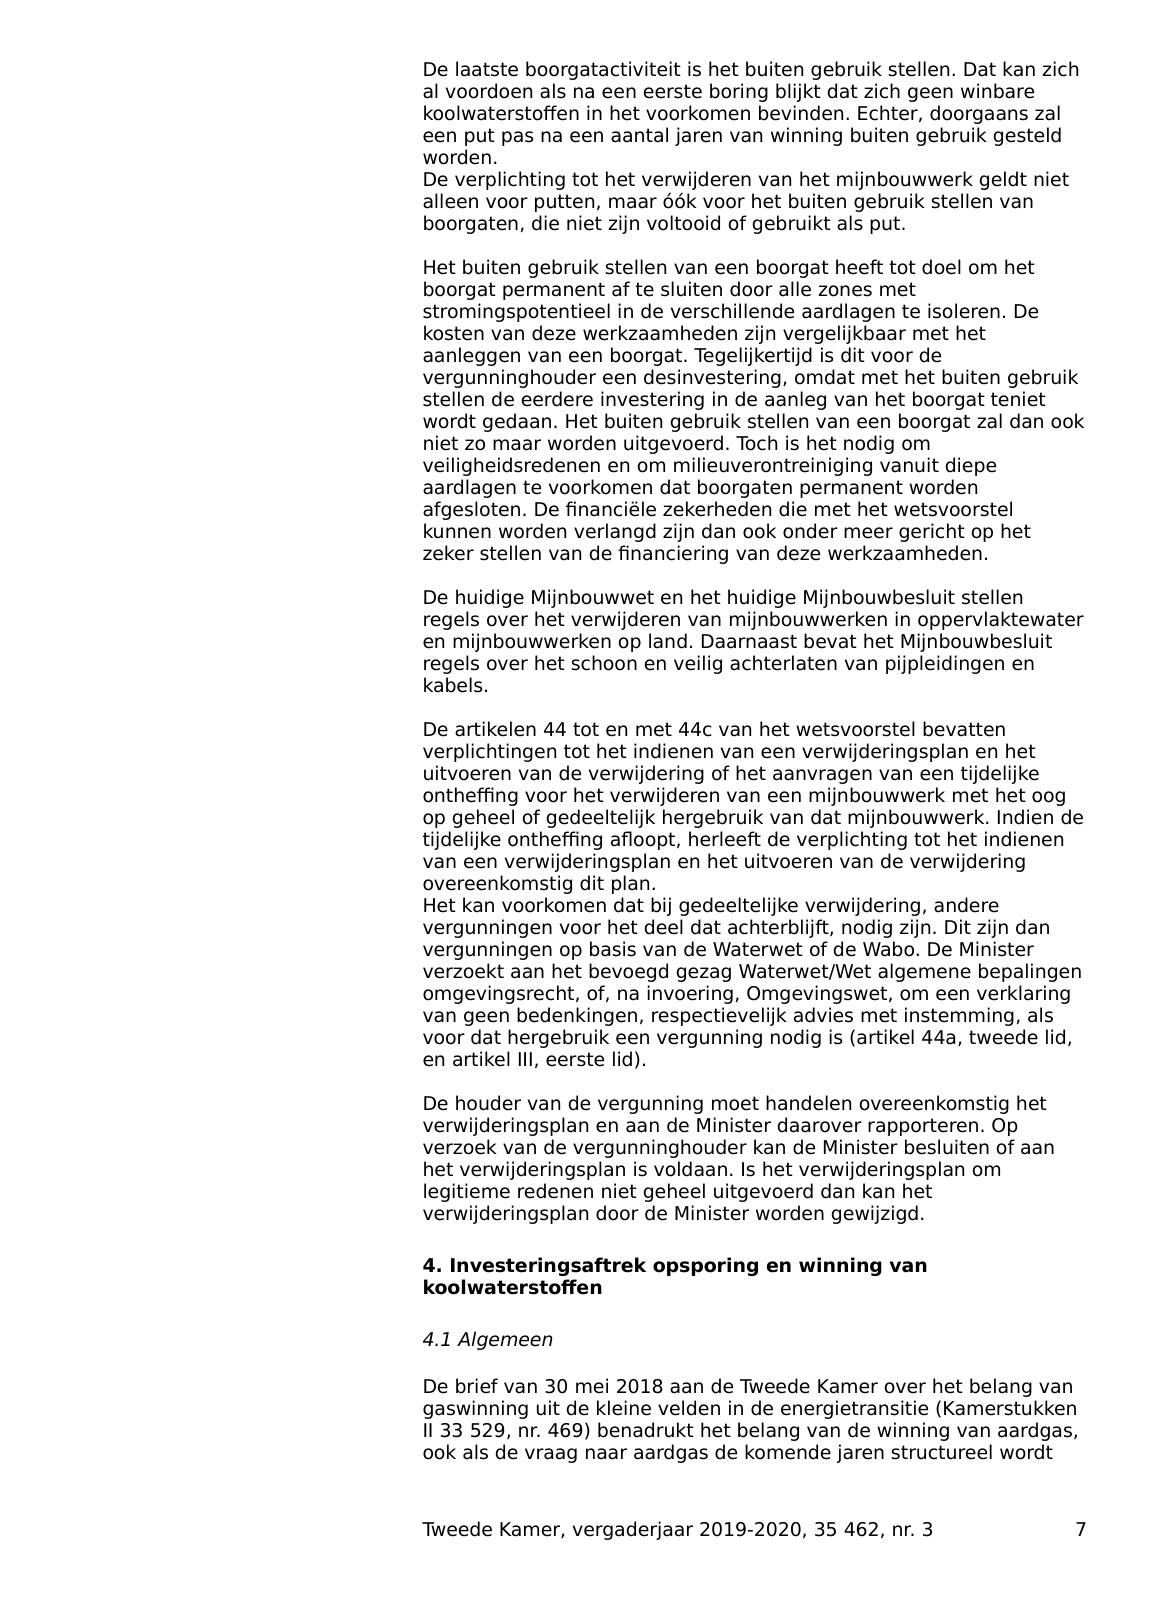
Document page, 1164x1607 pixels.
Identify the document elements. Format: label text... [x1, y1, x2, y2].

text De verplichting tot het verwijderen van het mijnbouwwerk geldt niet alleen voor putten, maar óók voor het buiten gebruik stellen van boorgaten, die niet zijn voltooid of gebruikt als put. [422, 169, 1087, 235]
text De laatste boorgatactiviteit is het buiten gebruik stellen. Dat kan zich al voordoen als na een eerste boring blijkt dat zich geen winbare koolwaterstoffen in het voorkomen bevinden. Echter, doorgaans zal een put pas na een aantal jaren van winning buiten gebruik gesteld worden. [422, 59, 1087, 169]
text Het kan voorkomen dat bij gedeeltelijke verwijdering, andere vergunningen voor het deel dat achterblijft, nodig zijn. Dit zijn dan vergunningen op basis van de Waterwet of de Wabo. De Minister verzoekt aan het bevoegd gezag Waterwet/Wet algemene bepalingen omgevingsrecht, of, na invoering, Omgevingswet, om een verklaring van geen bedenkingen, respectievelijk advies met instemming, als voor dat hergebruik een vergunning nodig is (artikel 44a, tweede lid, en artikel III, eerste lid). [422, 895, 1087, 1071]
text De artikelen 44 tot en met 44c van het wetsvoorstel bevatten verplichtingen tot het indienen van een verwijderingsplan en het uitvoeren van de verwijdering of het aanvragen van een tijdelijke ontheffing voor het verwijderen van een mijnbouwwerk met het oog op geheel of gedeeltelijk hergebruik van dat mijnbouwwerk. Indien de tijdelijke ontheffing afloopt, herleeft de verplichting tot het indienen van een verwijderingsplan en het uitvoeren van de verwijdering overeenkomstig dit plan. [422, 719, 1087, 895]
text De houder van de vergunning moet handelen overeenkomstig het verwijderingsplan en aan de Minister daarover rapporteren. Op verzoek van de vergunninghouder kan de Minister besluiten of aan het verwijderingsplan is voldaan. Is het verwijderingsplan om legitieme redenen niet geheel uitgevoerd dan kan het verwijderingsplan door de Minister worden gewijzigd. [422, 1093, 1087, 1225]
text De huidige Mijnbouwwet en het huidige Mijnbouwbesluit stellen regels over het verwijderen van mijnbouwwerken in oppervlaktewater en mijnbouwwerken op land. Daarnaast bevat het Mijnbouwbesluit regels over het schoon en veilig achterlaten van pijpleidingen en kabels. [422, 587, 1087, 697]
subtitle 4. Investeringsaftrek opsporing en winning van koolwaterstoffen [422, 1255, 1087, 1299]
text Het buiten gebruik stellen van een boorgat heeft tot doel om het boorgat permanent af te sluiten door alle zones met stromingspotentieel in de verschillende aardlagen te isoleren. De kosten van deze werkzaamheden zijn vergelijkbaar met het aanleggen van een boorgat. Tegelijkertijd is dit voor de vergunninghouder een desinvestering, omdat met het buiten gebruik stellen de eerdere investering in de aanleg van het boorgat teniet wordt gedaan. Het buiten gebruik stellen van een boorgat zal dan ook niet zo maar worden uitgevoerd. Toch is het nodig om veiligheidsredenen en om milieuverontreiniging vanuit diepe aardlagen te voorkomen dat boorgaten permanent worden afgesloten. De financiële zekerheden die met het wetsvoorstel kunnen worden verlangd zijn dan ook onder meer gericht op het zeker stellen van de financiering van deze werkzaamheden. [422, 257, 1087, 565]
subtitle 4.1 Algemeen [422, 1329, 1087, 1351]
text De brief van 30 mei 2018 aan de Tweede Kamer over het belang van gaswinning uit de kleine velden in de energietransitie (Kamerstukken II 33 529, nr. 469) benadrukt het belang van de winning van aardgas, ook als de vraag naar aardgas de komende jaren structureel wordt [422, 1376, 1087, 1464]
